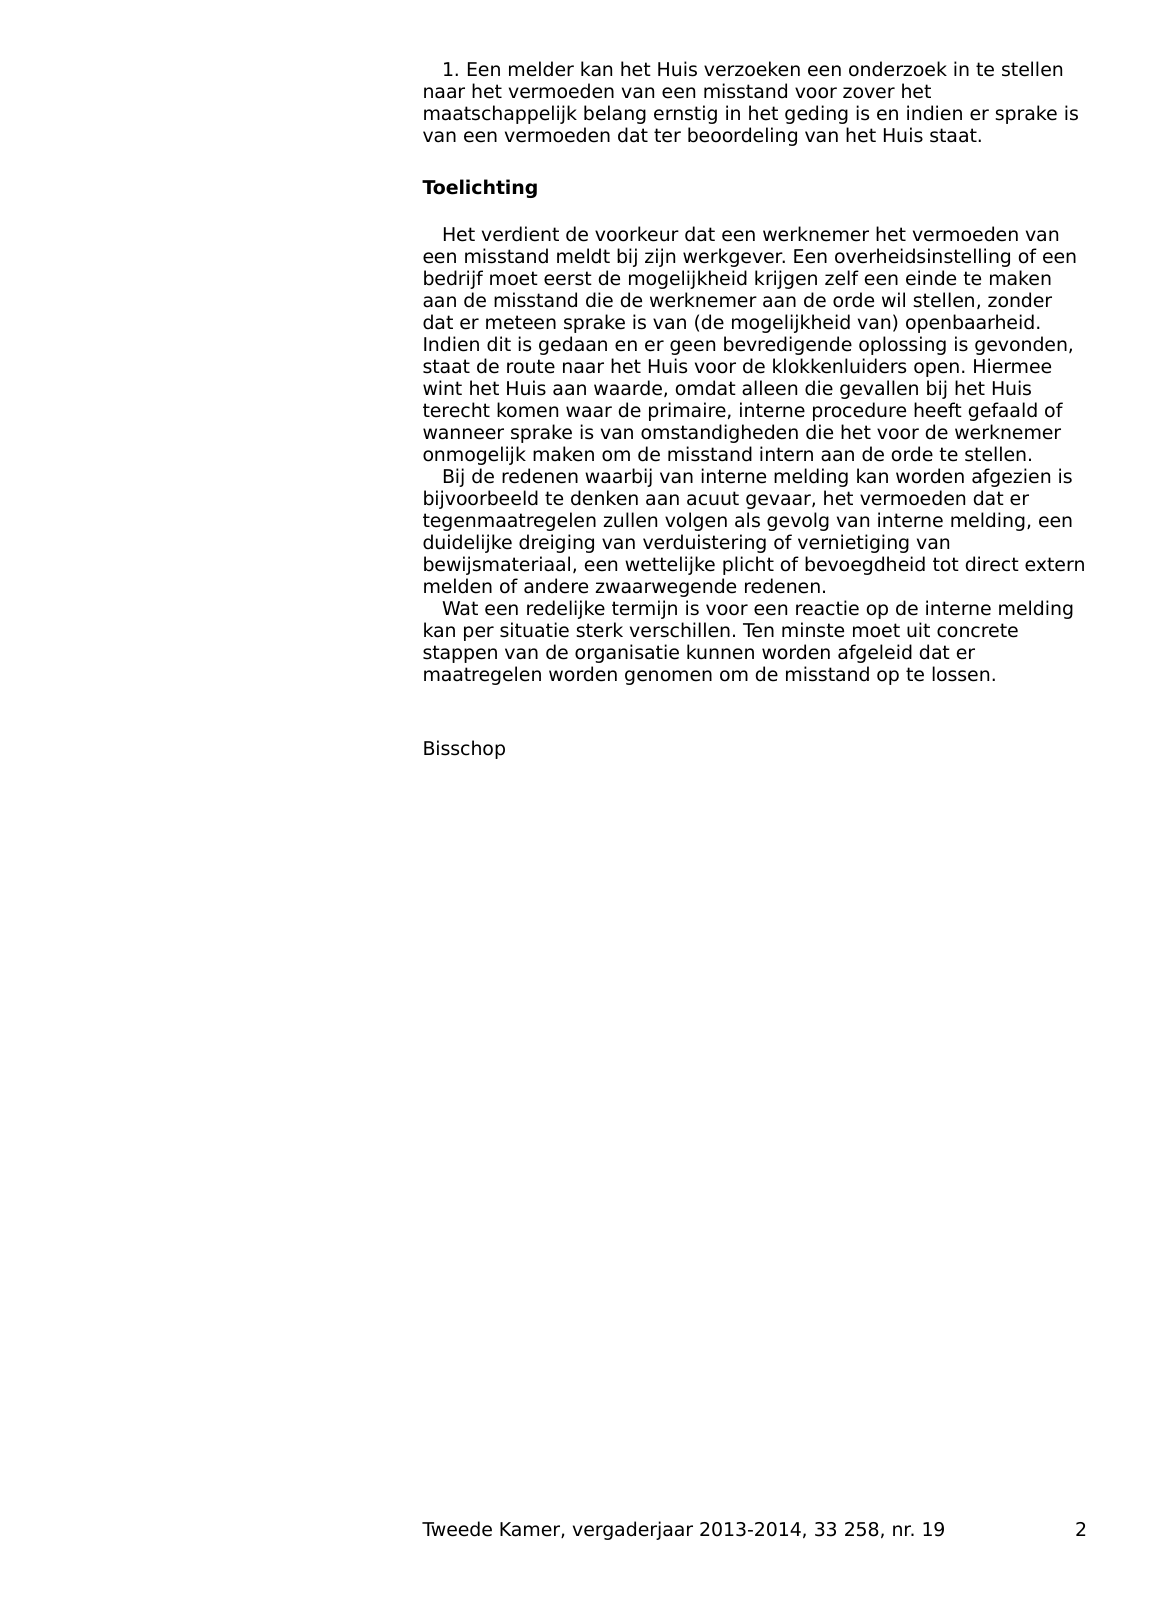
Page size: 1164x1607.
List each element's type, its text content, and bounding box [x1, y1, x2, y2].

text Het verdient de voorkeur dat een werknemer het vermoeden van een misstand meldt bij zijn werkgever. Een overheidsinstelling of een bedrijf moet eerst de mogelijkheid krijgen zelf een einde te maken aan de misstand die de werknemer aan de orde wil stellen, zonder dat er meteen sprake is van (de mogelijkheid van) openbaarheid. Indien dit is gedaan en er geen bevredigende oplossing is gevonden, staat de route naar het Huis voor de klokkenluiders open. Hiermee wint het Huis aan waarde, omdat alleen die gevallen bij het Huis terecht komen waar de primaire, interne procedure heeft gefaald of wanneer sprake is van omstandigheden die het voor de werknemer onmogelijk maken om de misstand intern aan de orde te stellen. [422, 224, 1087, 466]
text Bij de redenen waarbij van interne melding kan worden afgezien is bijvoorbeeld te denken aan acuut gevaar, het vermoeden dat er tegenmaatregelen zullen volgen als gevolg van interne melding, een duidelijke dreiging van verduistering of vernietiging van bewijsmateriaal, een wettelijke plicht of bevoegdheid tot direct extern melden of andere zwaarwegende redenen. [422, 466, 1087, 598]
subtitle Toelichting [422, 177, 1087, 199]
text Wat een redelijke termijn is voor een reactie op de interne melding kan per situatie sterk verschillen. Ten minste moet uit concrete stappen van de organisatie kunnen worden afgeleid dat er maatregelen worden genomen om de misstand op te lossen. [422, 598, 1087, 686]
text Bisschop [422, 716, 1087, 759]
text 1. Een melder kan het Huis verzoeken een onderzoek in te stellen naar het vermoeden van een misstand voor zover het maatschappelijk belang ernstig in het geding is en indien er sprake is van een vermoeden dat ter beoordeling van het Huis staat. [422, 59, 1087, 147]
